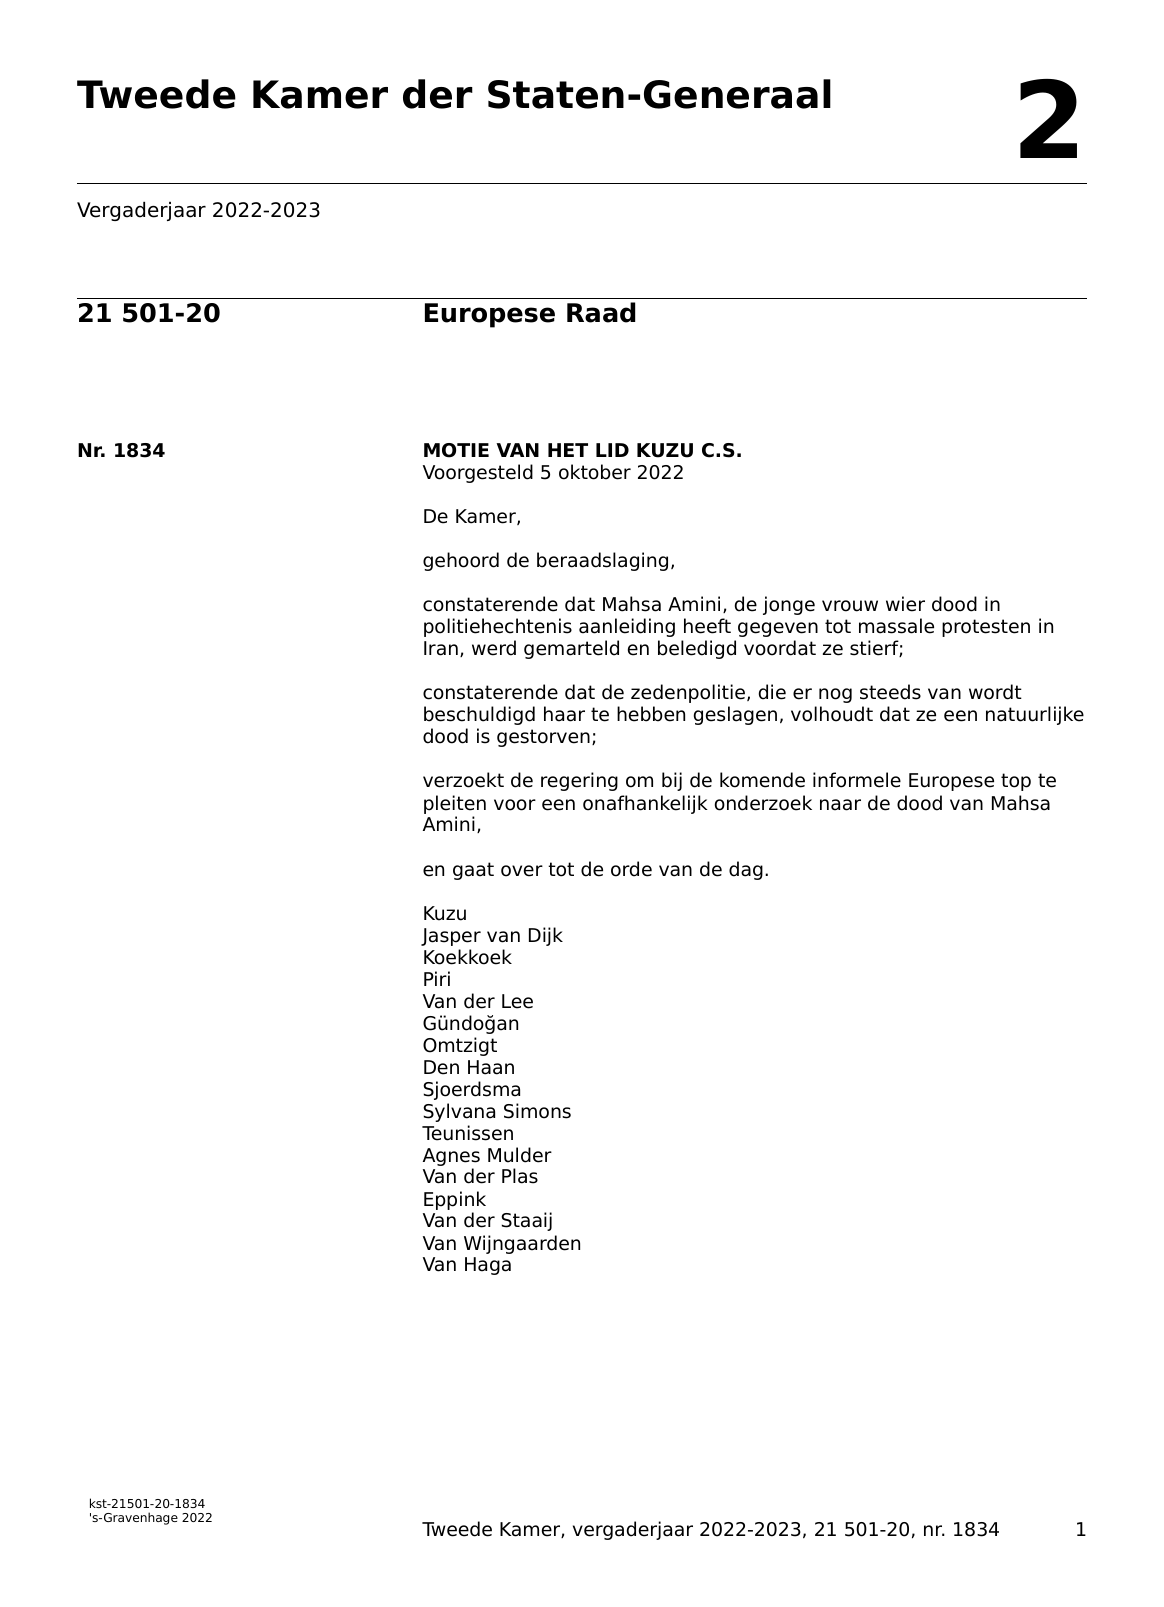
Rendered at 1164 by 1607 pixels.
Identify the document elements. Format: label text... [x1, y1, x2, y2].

text constaterende dat Mahsa Amini, de jonge vrouw wier dood in politiehechtenis aanleiding heeft gegeven tot massale protesten in Iran, werd gemarteld en beledigd voordat ze stierf; [422, 594, 1087, 660]
text Agnes Mulder [422, 1144, 1087, 1166]
text Voorgesteld 5 oktober 2022 [422, 462, 1087, 484]
text Sjoerdsma [422, 1078, 1087, 1101]
table_header Tweede Kamer der Staten-Generaal [77, 59, 886, 183]
text Van der Lee [422, 991, 1087, 1013]
text Sylvana Simons [422, 1101, 1087, 1122]
text Teunissen [422, 1122, 1087, 1144]
text Gündoğan [422, 1013, 1087, 1034]
text Van Wijngaarden [422, 1232, 1087, 1254]
text verzoekt de regering om bij de komende informele Europese top te pleiten voor een onafhankelijk onderzoek naar de dood van Mahsa Amini, [422, 770, 1087, 836]
text constaterende dat de zedenpolitie, die er nog steeds van wordt beschuldigd haar te hebben geslagen, volhoudt dat ze een natuurlijke dood is gestorven; [422, 682, 1087, 748]
text Omtzigt [422, 1034, 1087, 1057]
text Kuzu [422, 903, 1087, 925]
subtitle Nr. 1834 MOTIE VAN HET LID KUZU C.S. [77, 440, 1087, 462]
text Van der Staaij [422, 1210, 1087, 1232]
text De Kamer, [422, 506, 1087, 528]
text Eppink [422, 1188, 1087, 1210]
text Van der Plas [422, 1166, 1087, 1188]
text en gaat over tot de orde van de dag. [422, 858, 1087, 881]
text Van Haga [422, 1254, 1087, 1276]
table_header 2 [886, 59, 1087, 183]
subtitle 21 501-20 Europese Raad [77, 299, 1087, 329]
text Piri [422, 969, 1087, 991]
text Koekkoek [422, 947, 1087, 969]
text gehoord de beraadslaging, [422, 550, 1087, 572]
text 's-Gravenhage 2022 [88, 1511, 323, 1525]
text Den Haan [422, 1057, 1087, 1078]
text kst-21501-20-1834 [88, 1497, 323, 1511]
table_cell Vergaderjaar 2022-2023 [77, 184, 1087, 298]
text Jasper van Dijk [422, 925, 1087, 947]
